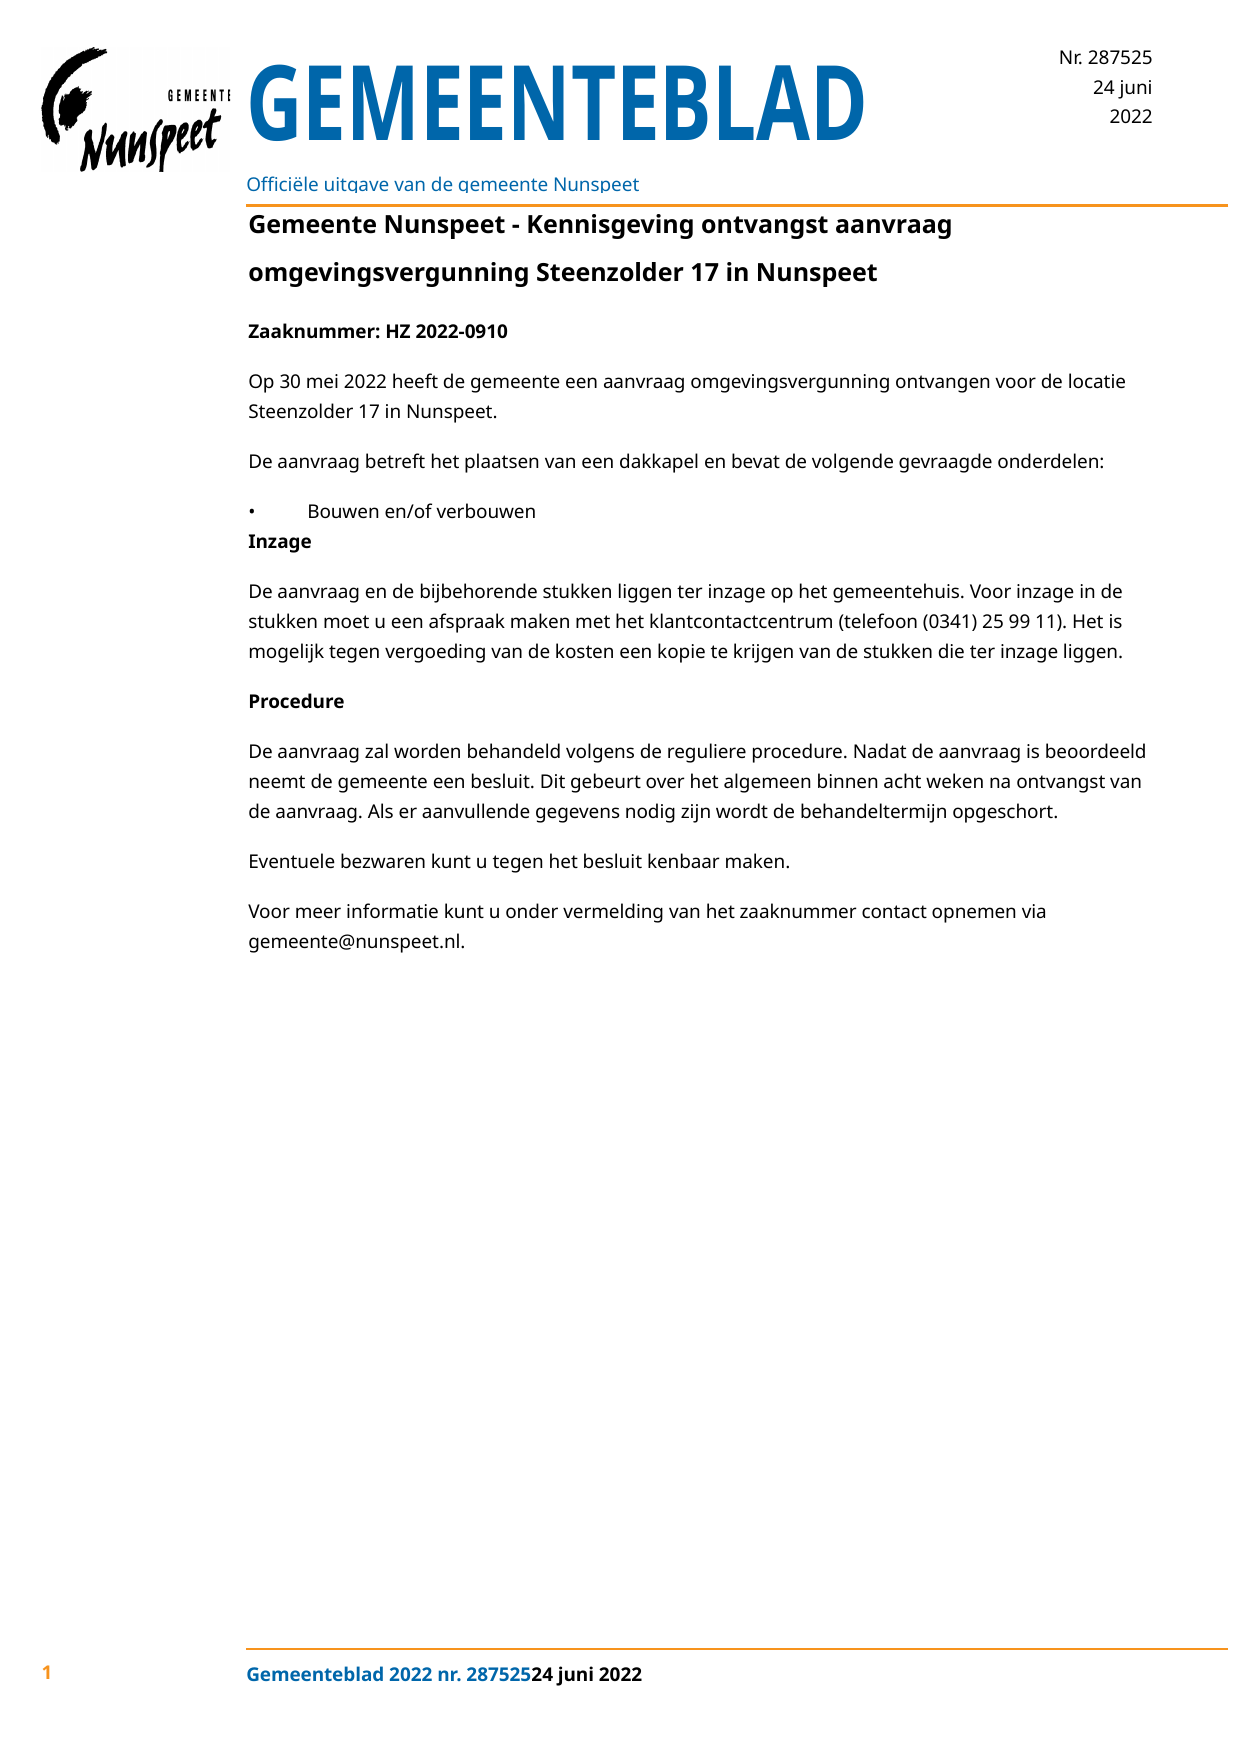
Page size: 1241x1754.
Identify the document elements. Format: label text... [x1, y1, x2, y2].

text De aanvraag zal worden behandeld volgens de reguliere procedure. Nadat de aanvraag is beoordeeld neemt de gemeente een besluit. Dit gebeurt over het algemeen binnen acht weken na ontvangst van de aanvraag. Als er aanvullende gegevens nodig zijn wordt de behandeltermijn opgeschort. [248, 739, 1152, 824]
text Zaaknummer: HZ 2022-0910 [248, 318, 1152, 344]
text De aanvraag betreft het plaatsen van een dakkapel en bevat de volgende gevraagde onderdelen: [248, 448, 1152, 474]
list Bouwen en/of verbouwen [248, 499, 1152, 524]
text Voor meer informatie kunt u onder vermelding van het zaaknummer contact opnemen via gemeente@nunspeet.nl. [248, 899, 1152, 954]
text Gemeente Nunspeet - Kennisgeving ontvangst aanvraag omgevingsvergunning Steenzolder 17 in Nunspeet [248, 207, 1152, 288]
picture [41, 47, 231, 172]
text Inzage [248, 528, 1152, 554]
text Procedure [248, 688, 1152, 714]
text De aanvraag en de bijbehorende stukken liggen ter inzage op het gemeentehuis. Voor inzage in de stukken moet u een afspraak maken met het klantcontactcentrum (telefoon (0341) 25 99 11). Het is mogelijk tegen vergoeding van de kosten een kopie te krijgen van de stukken die ter inzage liggen. [248, 579, 1152, 664]
text Eventuele bezwaren kunt u tegen het besluit kenbaar maken. [248, 848, 1152, 874]
text Op 30 mei 2022 heeft de gemeente een aanvraag omgevingsvergunning ontvangen voor de locatie Steenzolder 17 in Nunspeet. [248, 368, 1152, 424]
